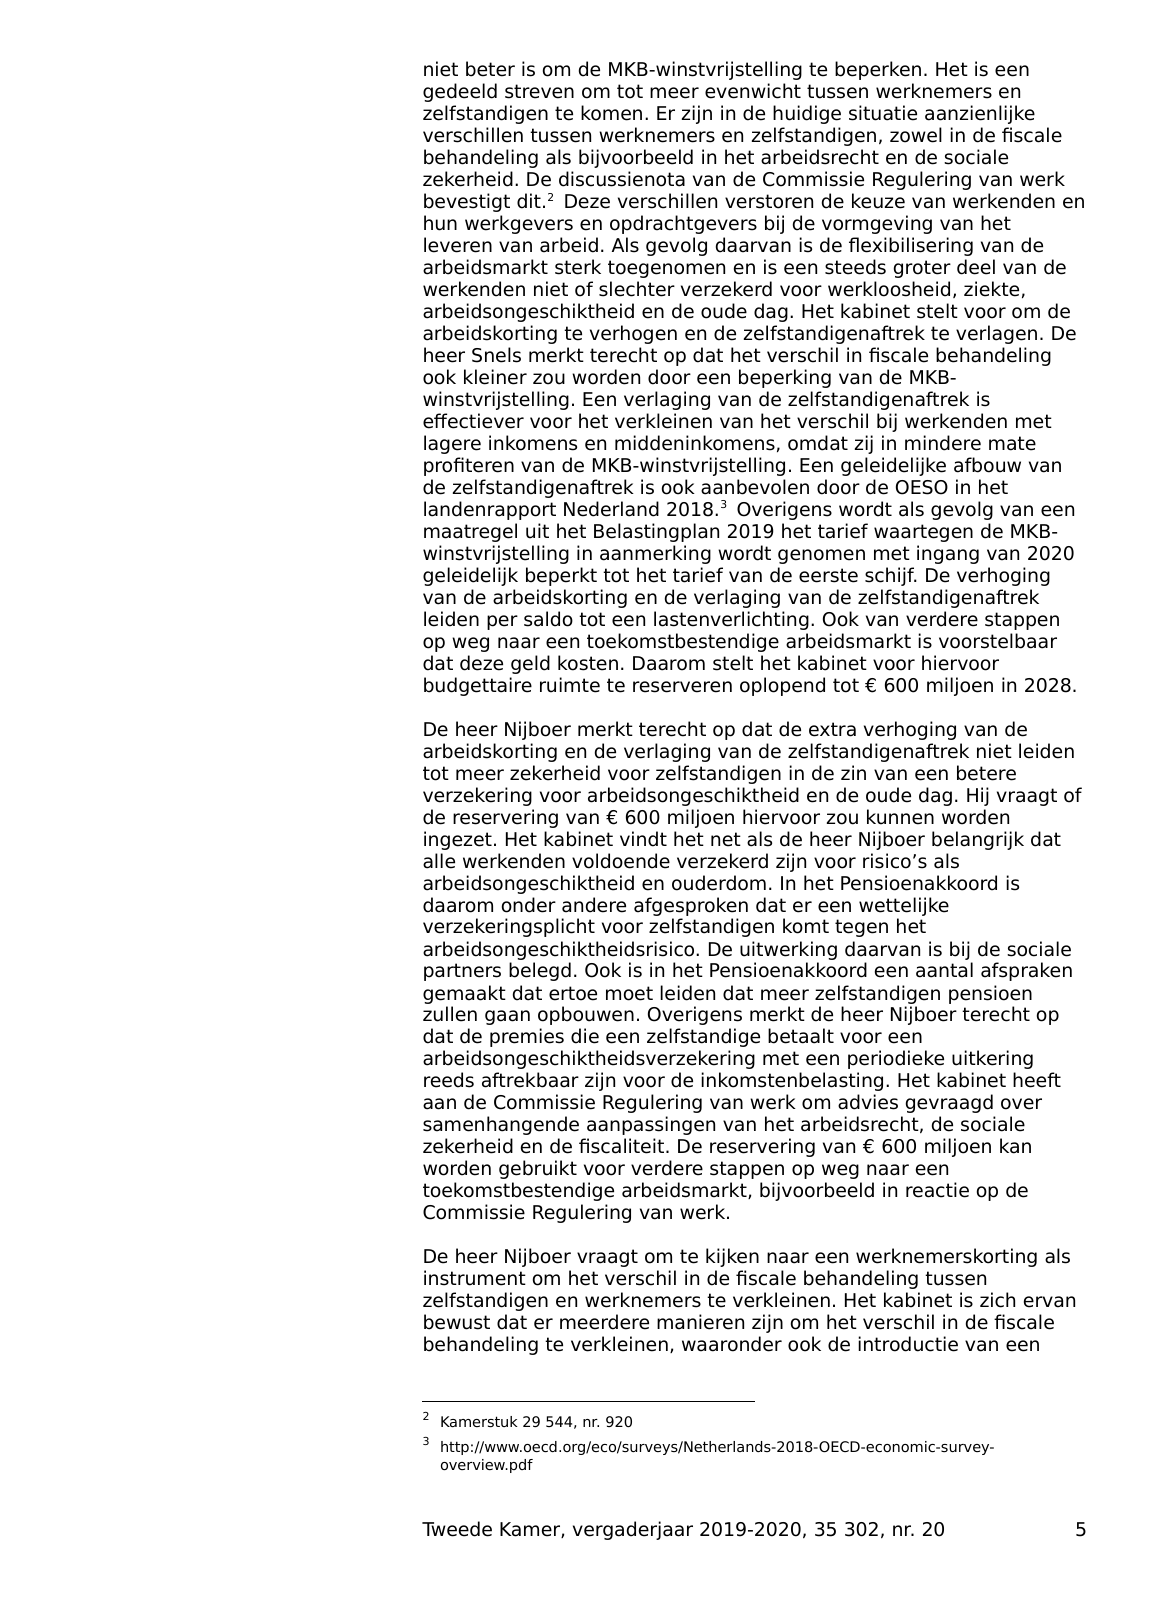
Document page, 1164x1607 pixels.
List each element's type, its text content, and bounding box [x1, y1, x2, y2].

text De heer Nijboer merkt terecht op dat de extra verhoging van de arbeidskorting en de verlaging van de zelfstandigenaftrek niet leiden tot meer zekerheid voor zelfstandigen in de zin van een betere verzekering voor arbeidsongeschiktheid en de oude dag. Hij vraagt of de reservering van € 600 miljoen hiervoor zou kunnen worden ingezet. Het kabinet vindt het net als de heer Nijboer belangrijk dat alle werkenden voldoende verzekerd zijn voor risico’s als arbeidsongeschiktheid en ouderdom. In het Pensioenakkoord is daarom onder andere afgesproken dat er een wettelijke verzekeringsplicht voor zelfstandigen komt tegen het arbeidsongeschiktheidsrisico. De uitwerking daarvan is bij de sociale partners belegd. Ook is in het Pensioenakkoord een aantal afspraken gemaakt dat ertoe moet leiden dat meer zelfstandigen pensioen zullen gaan opbouwen. Overigens merkt de heer Nijboer terecht op dat de premies die een zelfstandige betaalt voor een arbeidsongeschiktheidsverzekering met een periodieke uitkering reeds aftrekbaar zijn voor de inkomstenbelasting. Het kabinet heeft aan de Commissie Regulering van werk om advies gevraagd over samenhangende aanpassingen van het arbeidsrecht, de sociale zekerheid en de fiscaliteit. De reservering van € 600 miljoen kan worden gebruikt voor verdere stappen op weg naar een toekomstbestendige arbeidsmarkt, bijvoorbeeld in reactie op de Commissie Regulering van werk. [422, 719, 1087, 1224]
text Kamerstuk 29 544, nr. 920 [422, 1410, 1087, 1432]
text http://www.oecd.org/eco/surveys/Netherlands-2018-OECD-economic-survey-overview.pdf [422, 1435, 1087, 1474]
text De heer Nijboer vraagt om te kijken naar een werknemerskorting als instrument om het verschil in de fiscale behandeling tussen zelfstandigen en werknemers te verkleinen. Het kabinet is zich ervan bewust dat er meerdere manieren zijn om het verschil in de fiscale behandeling te verkleinen, waaronder ook de introductie van een [422, 1246, 1087, 1356]
text niet beter is om de MKB-winstvrijstelling te beperken. Het is een gedeeld streven om tot meer evenwicht tussen werknemers en zelfstandigen te komen. Er zijn in de huidige situatie aanzienlijke verschillen tussen werknemers en zelfstandigen, zowel in de fiscale behandeling als bijvoorbeeld in het arbeidsrecht en de sociale zekerheid. De discussienota van de Commissie Regulering van werk bevestigt dit. Deze verschillen verstoren de keuze van werkenden en hun werkgevers en opdrachtgevers bij de vormgeving van het leveren van arbeid. Als gevolg daarvan is de flexibilisering van de arbeidsmarkt sterk toegenomen en is een steeds groter deel van de werkenden niet of slechter verzekerd voor werkloosheid, ziekte, arbeidsongeschiktheid en de oude dag. Het kabinet stelt voor om de arbeidskorting te verhogen en de zelfstandigenaftrek te verlagen. De heer Snels merkt terecht op dat het verschil in fiscale behandeling ook kleiner zou worden door een beperking van de MKB-winstvrijstelling. Een verlaging van de zelfstandigenaftrek is effectiever voor het verkleinen van het verschil bij werkenden met lagere inkomens en middeninkomens, omdat zij in mindere mate profiteren van de MKB-winstvrijstelling. Een geleidelijke afbouw van de zelfstandigenaftrek is ook aanbevolen door de OESO in het landenrapport Nederland 2018. Overigens wordt als gevolg van een maatregel uit het Belastingplan 2019 het tarief waartegen de MKB-winstvrijstelling in aanmerking wordt genomen met ingang van 2020 geleidelijk beperkt tot het tarief van de eerste schijf. De verhoging van de arbeidskorting en de verlaging van de zelfstandigenaftrek leiden per saldo tot een lastenverlichting. Ook van verdere stappen op weg naar een toekomstbestendige arbeidsmarkt is voorstelbaar dat deze geld kosten. Daarom stelt het kabinet voor hiervoor budgettaire ruimte te reserveren oplopend tot € 600 miljoen in 2028. [422, 59, 1087, 696]
